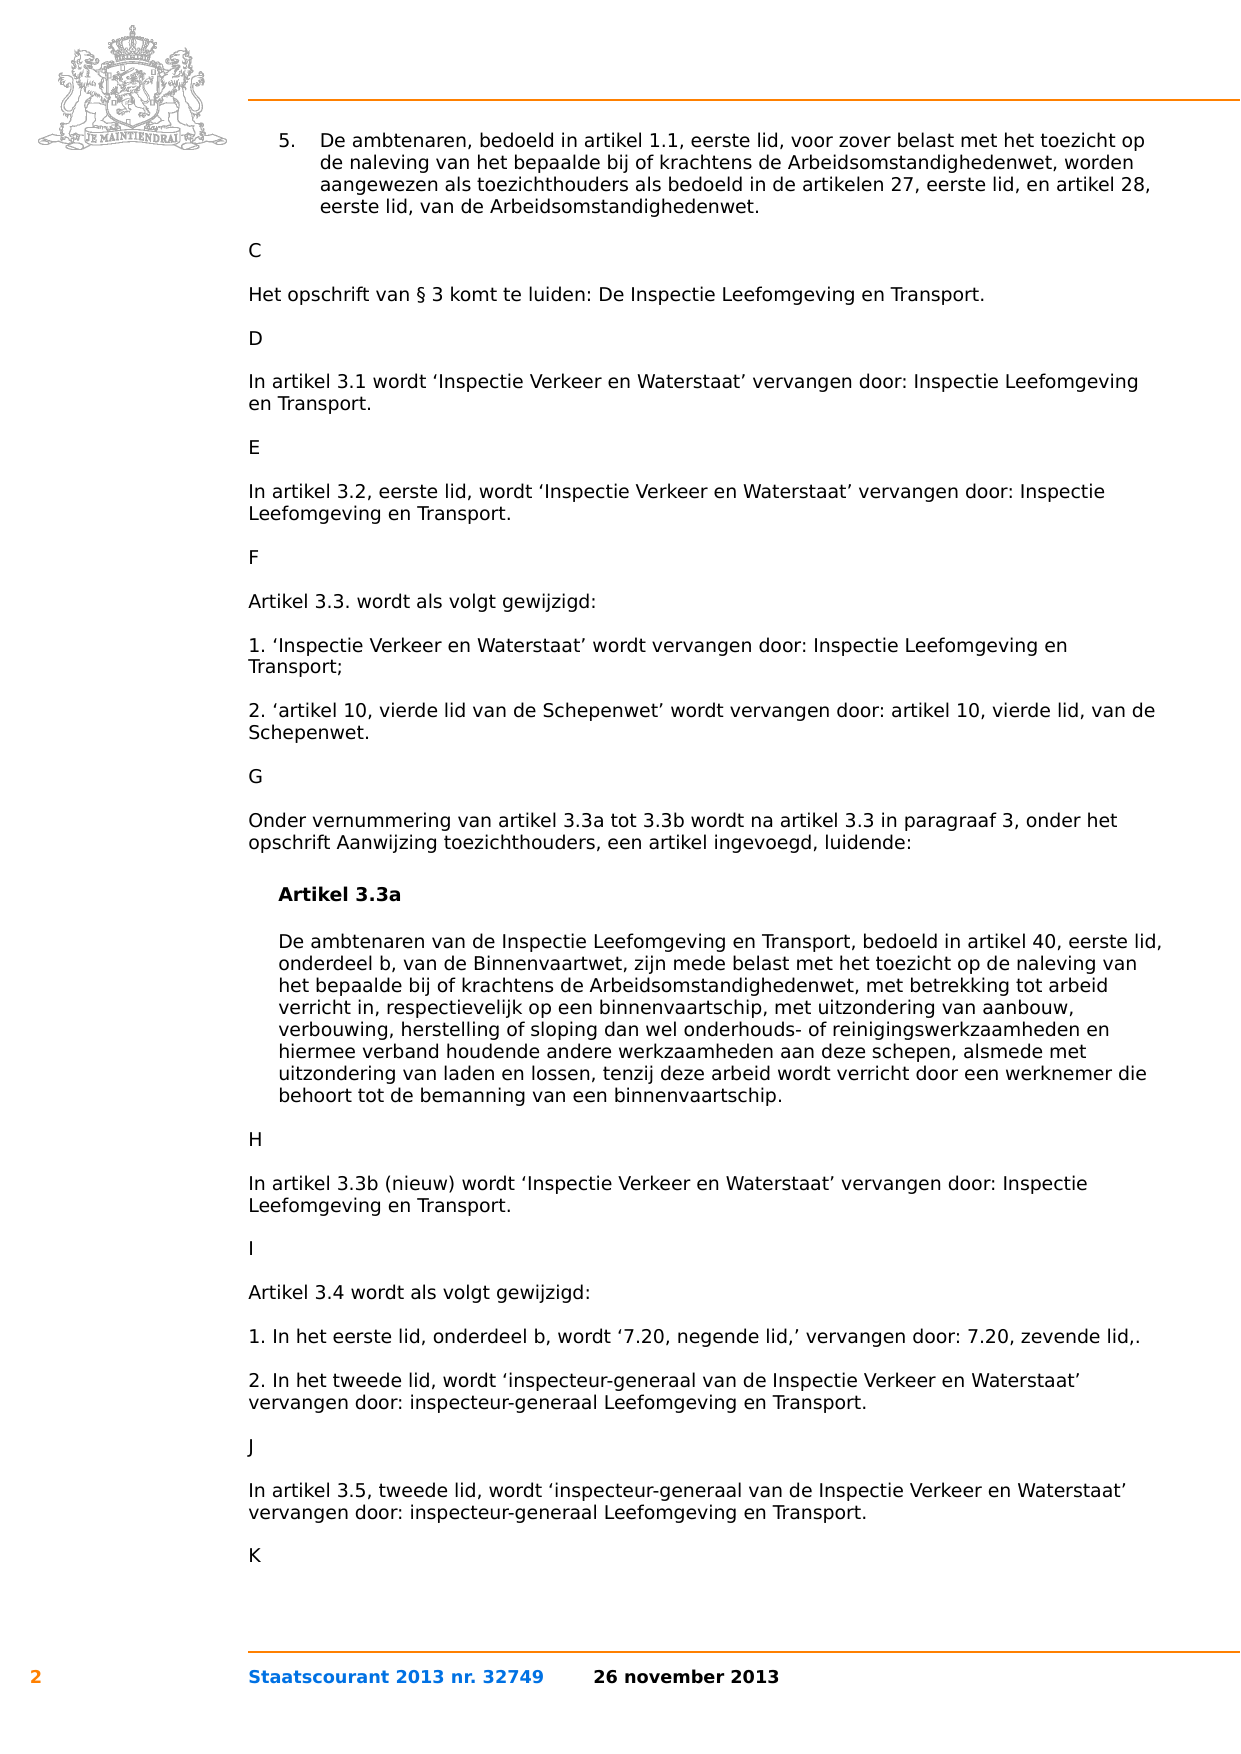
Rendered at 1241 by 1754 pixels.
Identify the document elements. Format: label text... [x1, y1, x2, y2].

text K [248, 1545, 1163, 1567]
text In artikel 3.2, eerste lid, wordt ‘Inspectie Verkeer en Waterstaat’ vervangen door: Inspectie Leefomgeving en Transport. [248, 481, 1163, 525]
text In artikel 3.1 wordt ‘Inspectie Verkeer en Waterstaat’ vervangen door: Inspectie Leefomgeving en Transport. [248, 371, 1163, 415]
text In artikel 3.5, tweede lid, wordt ‘inspecteur-generaal van de Inspectie Verkeer en Waterstaat’ vervangen door: inspecteur-generaal Leefomgeving en Transport. [248, 1479, 1163, 1523]
picture [38, 25, 227, 150]
text 2. In het tweede lid, wordt ‘inspecteur-generaal van de Inspectie Verkeer en Waterstaat’ vervangen door: inspecteur-generaal Leefomgeving en Transport. [248, 1370, 1163, 1414]
text De ambtenaren van de Inspectie Leefomgeving en Transport, bedoeld in artikel 40, eerste lid, onderdeel b, van de Binnenvaartwet, zijn mede belast met het toezicht op de naleving van het bepaalde bij of krachtens de Arbeidsomstandighedenwet, met betrekking tot arbeid verricht in, respectievelijk op een binnenvaartschip, met uitzondering van aanbouw, verbouwing, herstelling of sloping dan wel onderhouds- of reinigingswerkzaamheden en hiermee verband houdende andere werkzaamheden aan deze schepen, alsmede met uitzondering van laden en lossen, tenzij deze arbeid wordt verricht door een werknemer die behoort tot de bemanning van een binnenvaartschip. [278, 931, 1163, 1107]
text F [248, 547, 1163, 569]
text D [248, 327, 1163, 349]
text Onder vernummering van artikel 3.3a tot 3.3b wordt na artikel 3.3 in paragraaf 3, onder het opschrift Aanwijzing toezichthouders, een artikel ingevoegd, luidende: [248, 810, 1163, 854]
text 5. De ambtenaren, bedoeld in artikel 1.1, eerste lid, voor zover belast met het toezicht op de naleving van het bepaalde bij of krachtens de Arbeidsomstandighedenwet, worden aangewezen als toezichthouders als bedoeld in de artikelen 27, eerste lid, en artikel 28, eerste lid, van de Arbeidsomstandighedenwet. [278, 130, 1163, 218]
subtitle Artikel 3.3a [278, 884, 1163, 906]
text E [248, 437, 1163, 459]
text C [248, 240, 1163, 262]
text 1. In het eerste lid, onderdeel b, wordt ‘7.20, negende lid,’ vervangen door: 7.20, zevende lid,. [248, 1326, 1163, 1348]
text I [248, 1238, 1163, 1260]
text Artikel 3.3. wordt als volgt gewijzigd: [248, 591, 1163, 613]
text In artikel 3.3b (nieuw) wordt ‘Inspectie Verkeer en Waterstaat’ vervangen door: Inspectie Leefomgeving en Transport. [248, 1172, 1163, 1216]
text Artikel 3.4 wordt als volgt gewijzigd: [248, 1282, 1163, 1304]
text J [248, 1436, 1163, 1458]
text Het opschrift van § 3 komt te luiden: De Inspectie Leefomgeving en Transport. [248, 283, 1163, 306]
text 2. ‘artikel 10, vierde lid van de Schepenwet’ wordt vervangen door: artikel 10, vierde lid, van de Schepenwet. [248, 700, 1163, 744]
text 1. ‘Inspectie Verkeer en Waterstaat’ wordt vervangen door: Inspectie Leefomgeving en Transport; [248, 634, 1163, 678]
text G [248, 766, 1163, 788]
text H [248, 1129, 1163, 1151]
